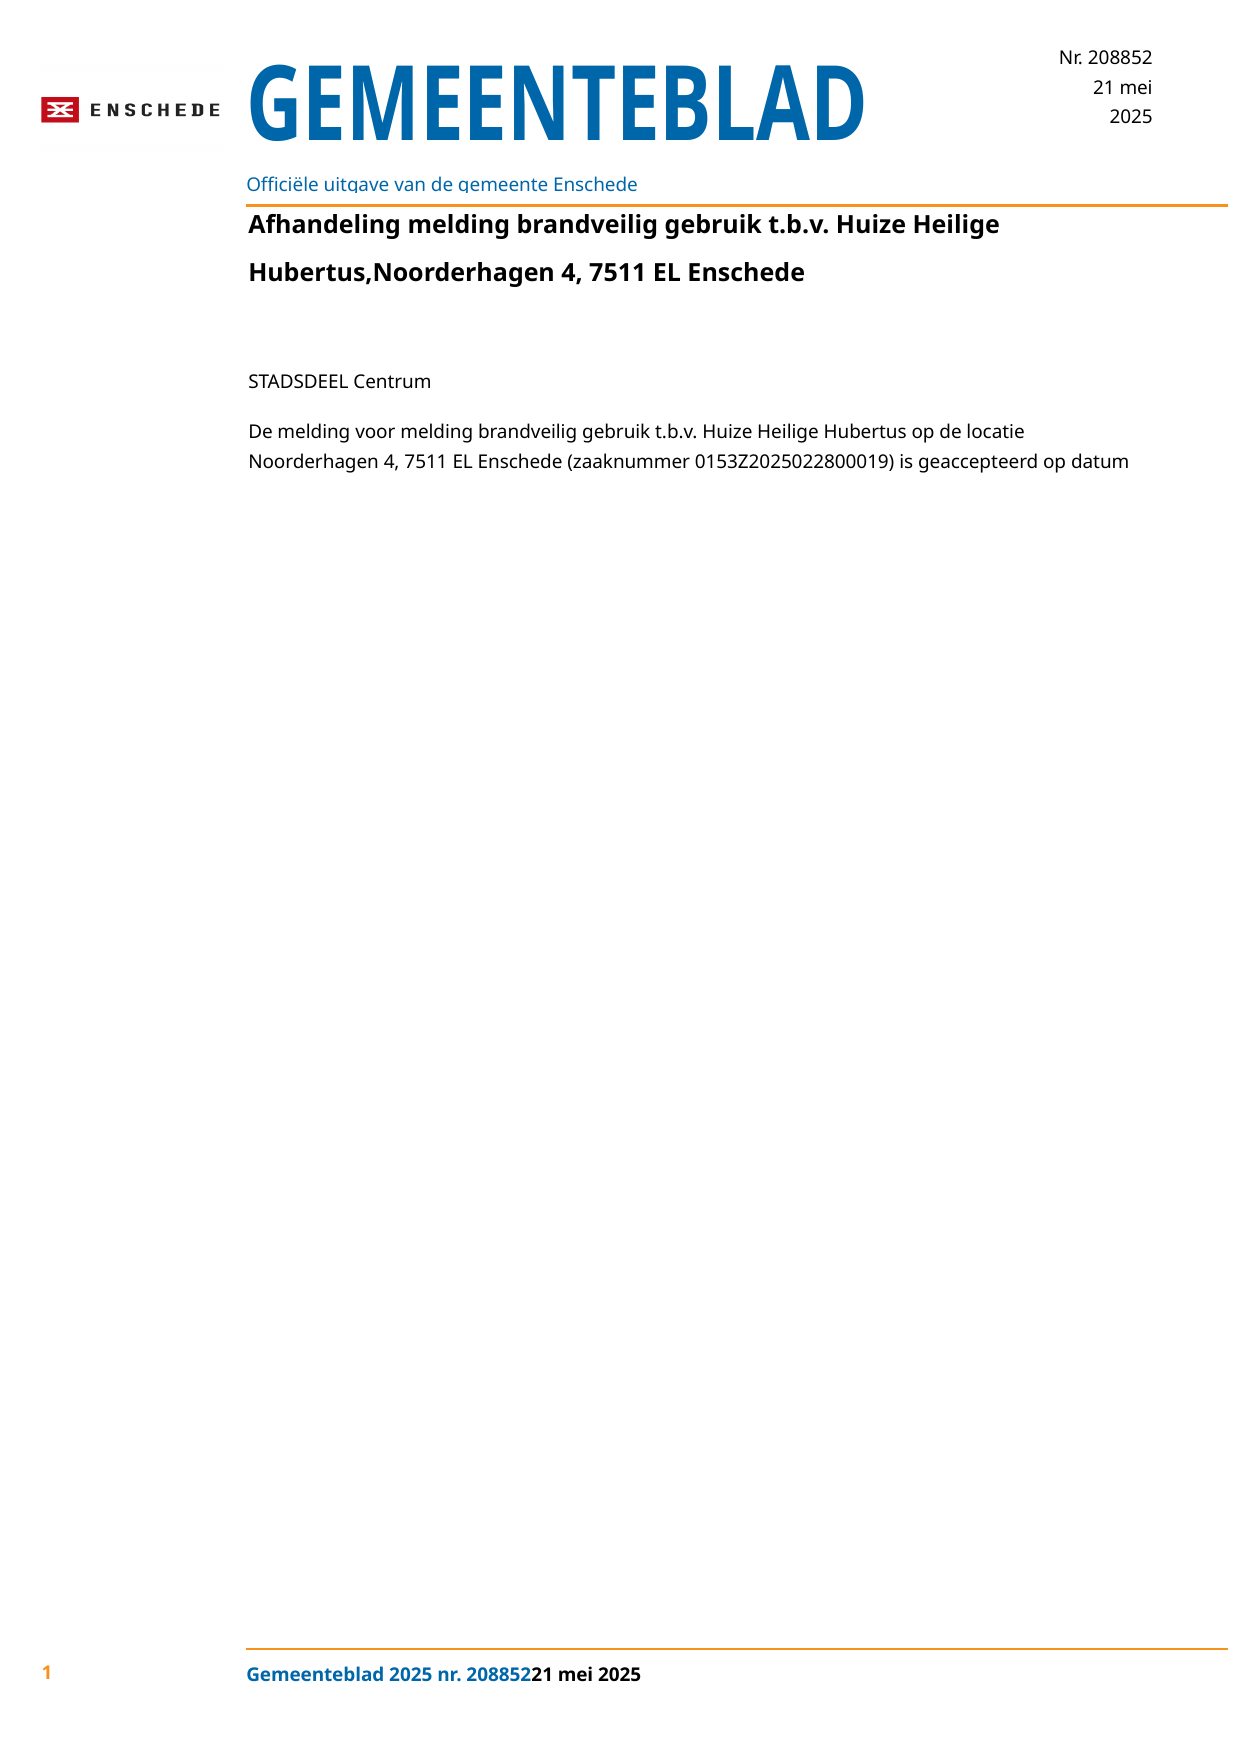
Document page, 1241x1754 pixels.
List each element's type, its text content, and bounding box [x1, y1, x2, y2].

text De melding voor melding brandveilig gebruik t.b.v. Huize Heilige Hubertus op de locatie Noorderhagen 4, 7511 EL Enschede (zaaknummer 0153Z2025022800019) is geaccepteerd op datum [248, 419, 1152, 474]
picture [41, 47, 231, 172]
text STADSDEEL Centrum [248, 368, 1152, 394]
text Afhandeling melding brandveilig gebruik t.b.v. Huize Heilige Hubertus,Noorderhagen 4, 7511 EL Enschede [248, 207, 1152, 288]
